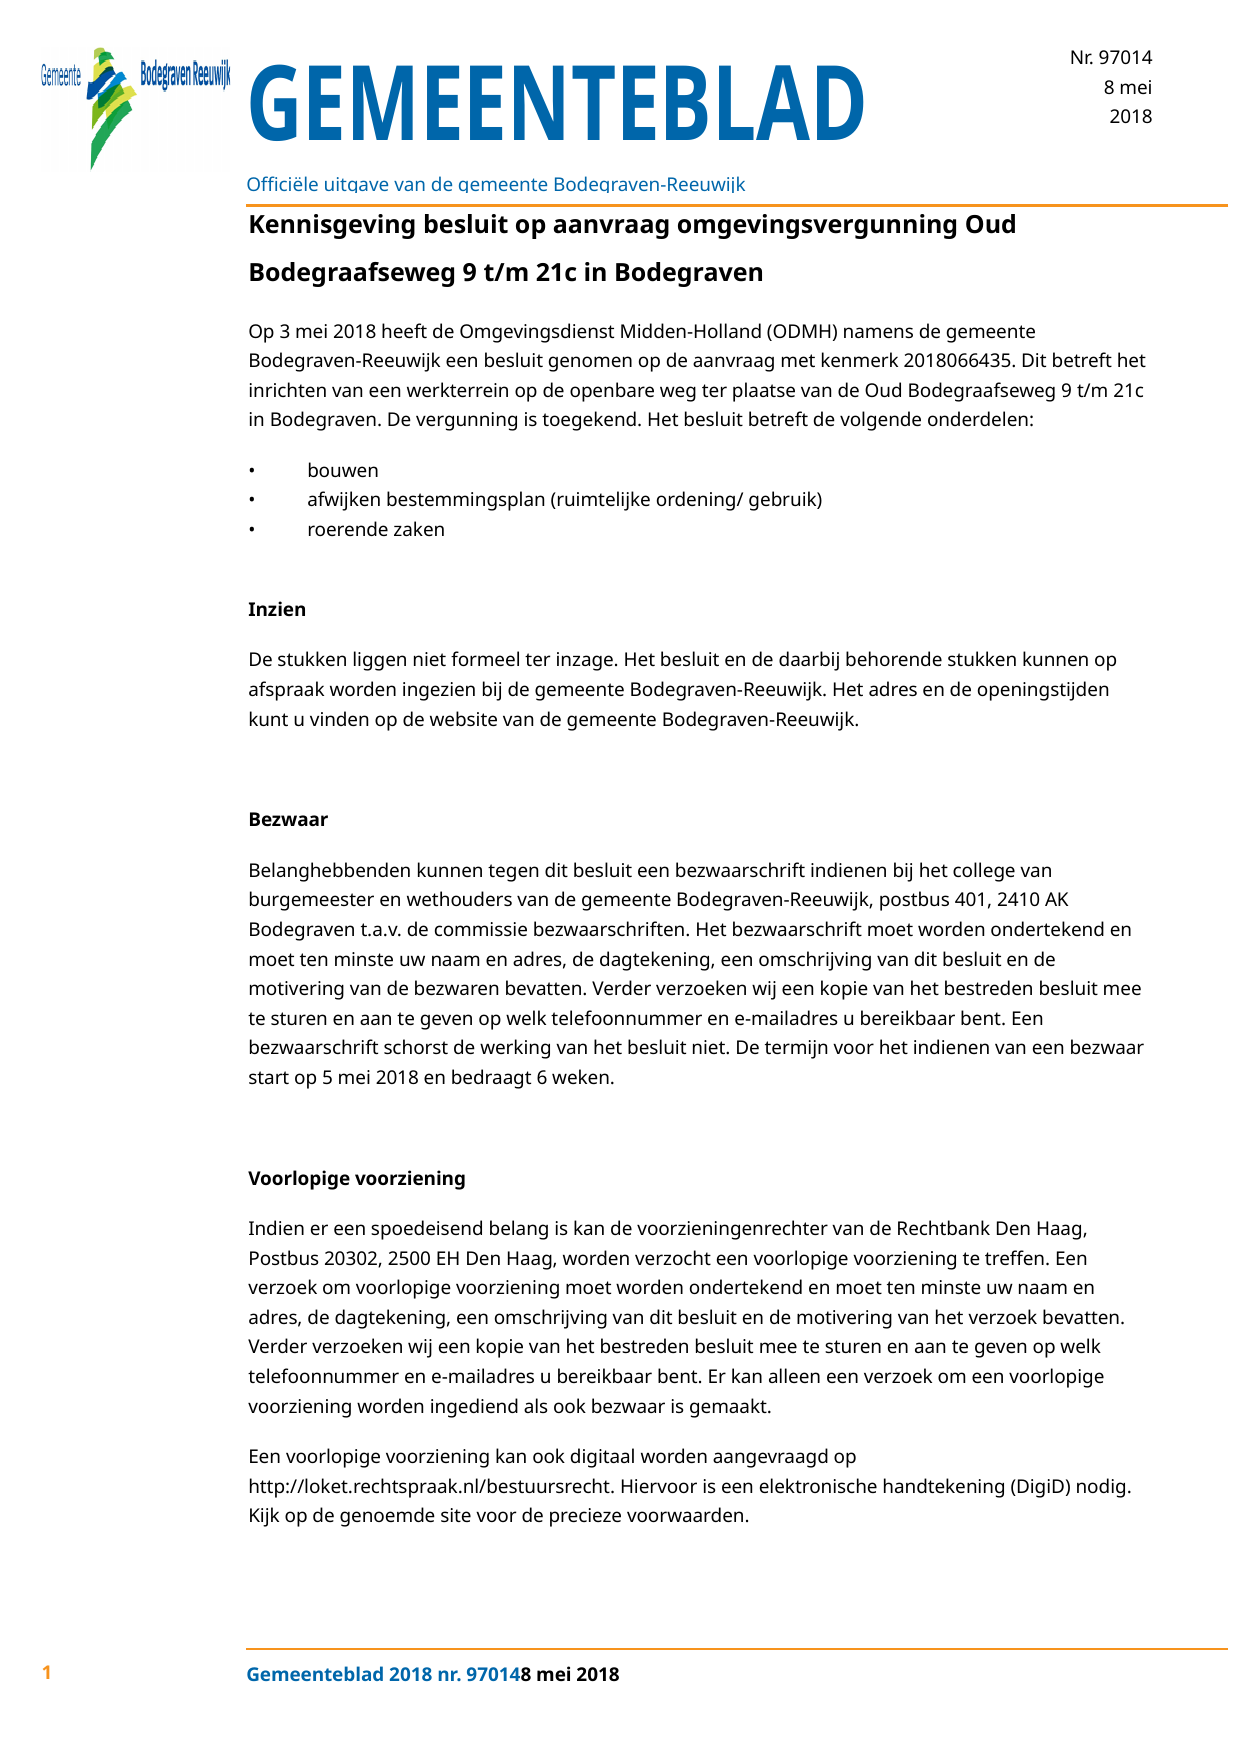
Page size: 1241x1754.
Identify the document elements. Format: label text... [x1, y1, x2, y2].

text Inzien [248, 596, 1152, 622]
text Belanghebbenden kunnen tegen dit besluit een bezwaarschrift indienen bij het college van burgemeester en wethouders van de gemeente Bodegraven-Reeuwijk, postbus 401, 2410 AK Bodegraven t.a.v. de commissie bezwaarschriften. Het bezwaarschrift moet worden ondertekend en moet ten minste uw naam en adres, de dagtekening, een omschrijving van dit besluit en de motivering van de bezwaren bevatten. Verder verzoeken wij een kopie van het bestreden besluit mee te sturen en aan te geven op welk telefoonnummer en e-mailadres u bereikbaar bent. Een bezwaarschrift schorst de werking van het besluit niet. De termijn voor het indienen van een bezwaar start op 5 mei 2018 en bedraagt 6 weken. [248, 857, 1152, 1090]
text Bezwaar [248, 807, 1152, 832]
text Kennisgeving besluit op aanvraag omgevingsvergunning Oud Bodegraafseweg 9 t/m 21c in Bodegraven [248, 207, 1152, 288]
list bouwen [248, 457, 1152, 483]
text Een voorlopige voorziening kan ook digitaal worden aangevraagd op http://loket.rechtspraak.nl/bestuursrecht. Hiervoor is een elektronische handtekening (DigiD) nodig. Kijk op de genoemde site voor de precieze voorwaarden. [248, 1443, 1152, 1528]
list afwijken bestemmingsplan (ruimtelijke ordening/ gebruik) [248, 487, 1152, 512]
list roerende zaken [248, 516, 1152, 542]
text Voorlopige voorziening [248, 1165, 1152, 1191]
picture [41, 47, 231, 172]
text Indien er een spoedeisend belang is kan de voorzieningenrechter van de Rechtbank Den Haag, Postbus 20302, 2500 EH Den Haag, worden verzocht een voorlopige voorziening te treffen. Een verzoek om voorlopige voorziening moet worden ondertekend en moet ten minste uw naam en adres, de dagtekening, een omschrijving van dit besluit en de motivering van het verzoek bevatten. Verder verzoeken wij een kopie van het bestreden besluit mee te sturen en aan te geven op welk telefoonnummer en e-mailadres u bereikbaar bent. Er kan alleen een verzoek om een voorlopige voorziening worden ingediend als ook bezwaar is gemaakt. [248, 1215, 1152, 1419]
text De stukken liggen niet formeel ter inzage. Het besluit en de daarbij behorende stukken kunnen op afspraak worden ingezien bij de gemeente Bodegraven-Reeuwijk. Het adres en de openingstijden kunt u vinden op de website van de gemeente Bodegraven-Reeuwijk. [248, 647, 1152, 732]
text Op 3 mei 2018 heeft de Omgevingsdienst Midden-Holland (ODMH) namens de gemeente Bodegraven-Reeuwijk een besluit genomen op de aanvraag met kenmerk 2018066435. Dit betreft het inrichten van een werkterrein op de openbare weg ter plaatse van de Oud Bodegraafseweg 9 t/m 21c in Bodegraven. De vergunning is toegekend. Het besluit betreft de volgende onderdelen: [248, 318, 1152, 432]
